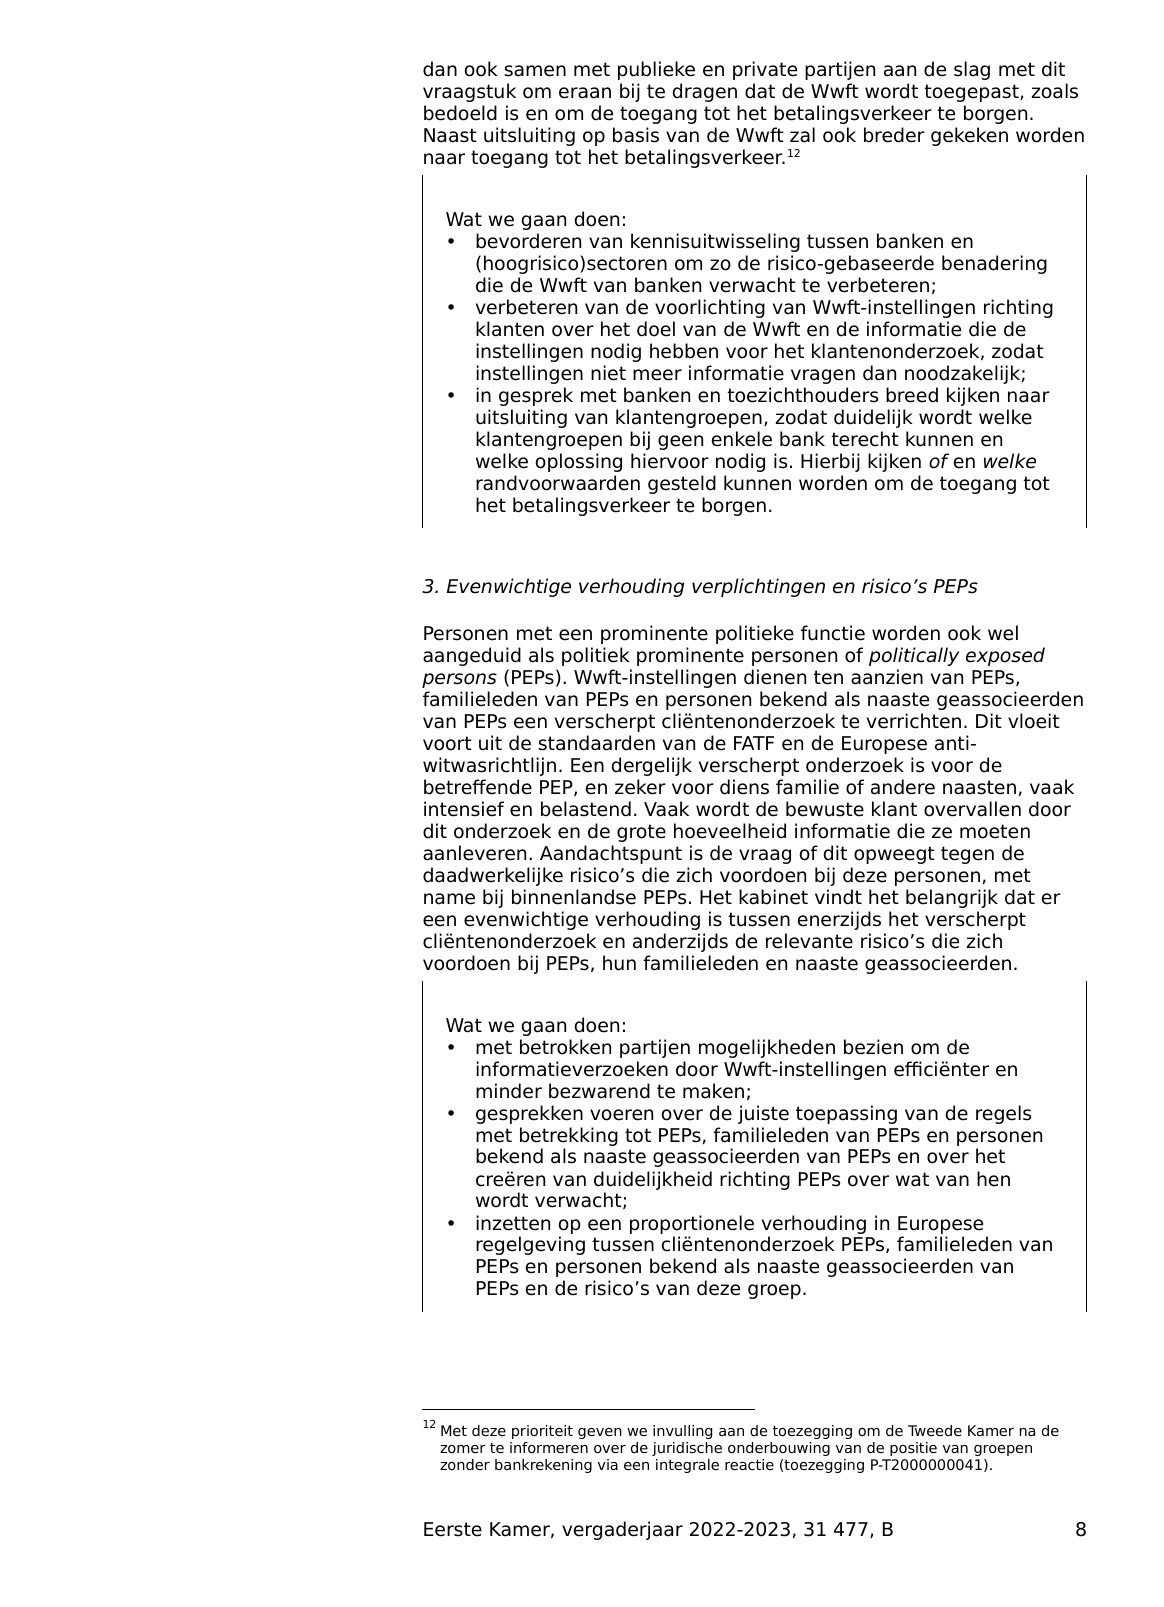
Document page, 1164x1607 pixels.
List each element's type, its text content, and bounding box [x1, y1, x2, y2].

table_header Wat we gaan doen: • met betrokken partijen mogelijkheden bezien om de informatieverzoeken door Wwft-instellingen efficiënter en minder bezwarend te maken; • gesprekken voeren over de juiste toepassing van de regels met betrekking tot PEPs, familieleden van PEPs en personen bekend als naaste geassocieerden van PEPs en over het creëren van duidelijkheid richting PEPs over wat van hen wordt verwacht; • inzetten op een proportionele verhouding in Europese regelgeving tussen cliëntenonderzoek PEPs, familieleden van PEPs en personen bekend als naaste geassocieerden van PEPs en de risico’s van deze groep. [423, 981, 1086, 1312]
table_header Wat we gaan doen: • bevorderen van kennisuitwisseling tussen banken en (hoogrisico)sectoren om zo de risico-gebaseerde benadering die de Wwft van banken verwacht te verbeteren; • verbeteren van de voorlichting van Wwft-instellingen richting klanten over het doel van de Wwft en de informatie die de instellingen nodig hebben voor het klantenonderzoek, zodat instellingen niet meer informatie vragen dan noodzakelijk; • in gesprek met banken en toezichthouders breed kijken naar uitsluiting van klantengroepen, zodat duidelijk wordt welke klantengroepen bij geen enkele bank terecht kunnen en welke oplossing hiervoor nodig is. Hierbij kijken of en welke randvoorwaarden gesteld kunnen worden om de toegang tot het betalingsverkeer te borgen. [423, 175, 1086, 528]
text dan ook samen met publieke en private partijen aan de slag met dit vraagstuk om eraan bij te dragen dat de Wwft wordt toegepast, zoals bedoeld is en om de toegang tot het betalingsverkeer te borgen. Naast uitsluiting op basis van de Wwft zal ook breder gekeken worden naar toegang tot het betalingsverkeer. [422, 59, 1087, 169]
text Personen met een prominente politieke functie worden ook wel aangeduid als politiek prominente personen of politically exposed persons (PEPs). Wwft-instellingen dienen ten aanzien van PEPs, familieleden van PEPs en personen bekend als naaste geassocieerden van PEPs een verscherpt cliëntenonderzoek te verrichten. Dit vloeit voort uit de standaarden van de FATF en de Europese anti-witwasrichtlijn. Een dergelijk verscherpt onderzoek is voor de betreffende PEP, en zeker voor diens familie of andere naasten, vaak intensief en belastend. Vaak wordt de bewuste klant overvallen door dit onderzoek en de grote hoeveelheid informatie die ze moeten aanleveren. Aandachtspunt is de vraag of dit opweegt tegen de daadwerkelijke risico’s die zich voordoen bij deze personen, met name bij binnenlandse PEPs. Het kabinet vindt het belangrijk dat er een evenwichtige verhouding is tussen enerzijds het verscherpt cliëntenonderzoek en anderzijds de relevante risico’s die zich voordoen bij PEPs, hun familieleden en naaste geassocieerden. [422, 623, 1087, 975]
subtitle 3. Evenwichtige verhouding verplichtingen en risico’s PEPs [422, 576, 1087, 598]
text Met deze prioriteit geven we invulling aan de toezegging om de Tweede Kamer na de zomer te informeren over de juridische onderbouwing van de positie van groepen zonder bankrekening via een integrale reactie (toezegging P-T2000000041). [422, 1418, 1087, 1474]
